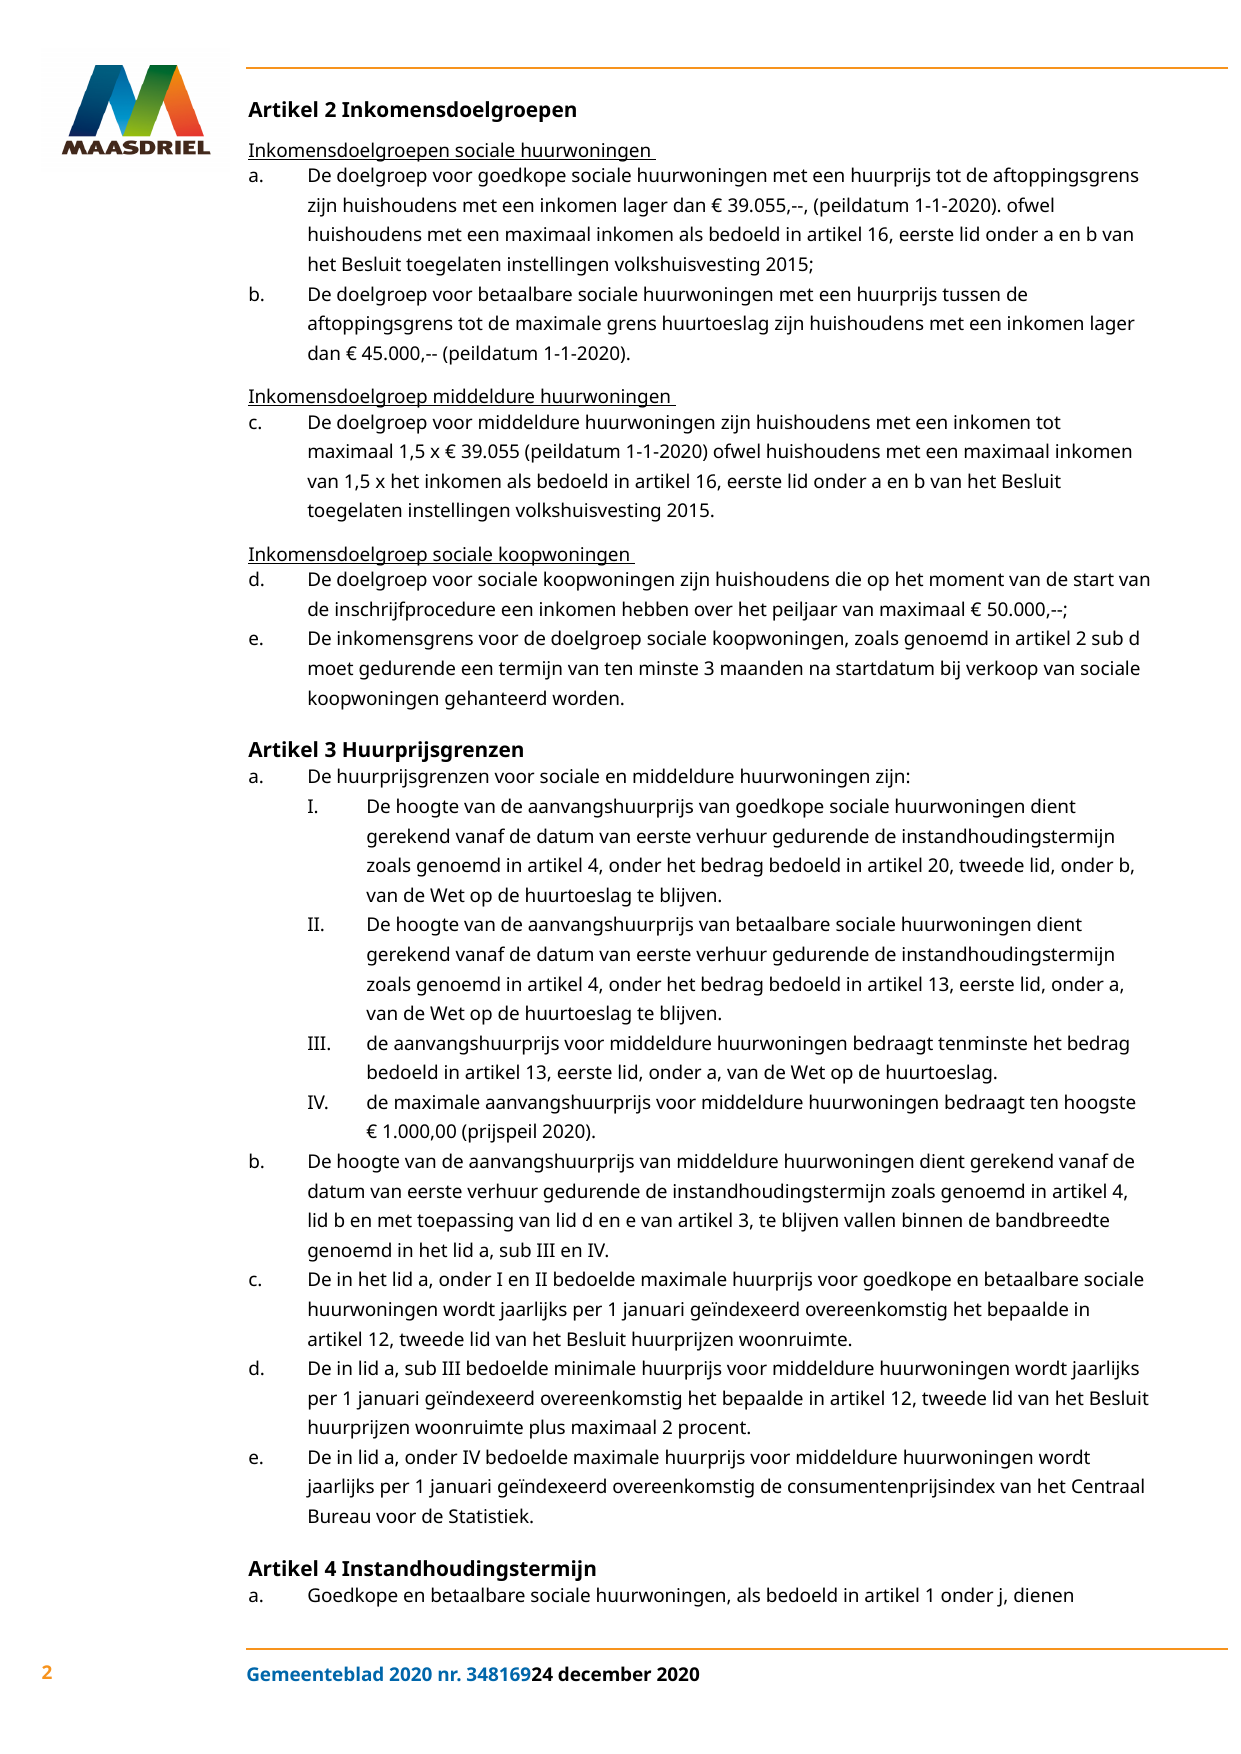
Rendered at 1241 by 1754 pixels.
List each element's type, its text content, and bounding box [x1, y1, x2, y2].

text Inkomensdoelgroep sociale koopwoningen [248, 541, 1152, 566]
list De in het lid a, onder I en II bedoelde maximale huurprijs voor goedkope en betaalbare sociale huurwoningen wordt jaarlijks per 1 januari geïndexeerd overeenkomstig het bepaalde in artikel 12, tweede lid van het Besluit huurprijzen woonruimte. [248, 1267, 1152, 1351]
list De huurprijsgrenzen voor sociale en middeldure huurwoningen zijn: [248, 764, 1152, 789]
list de aanvangshuurprijs voor middeldure huurwoningen bedraagt tenminste het bedrag bedoeld in artikel 13, eerste lid, onder a, van de Wet op de huurtoeslag. [307, 1030, 1152, 1085]
text Artikel 2 Inkomensdoelgroepen [248, 95, 1152, 123]
list De hoogte van de aanvangshuurprijs van betaalbare sociale huurwoningen dient gerekend vanaf de datum van eerste verhuur gedurende de instandhoudingstermijn zoals genoemd in artikel 4, onder het bedrag bedoeld in artikel 13, eerste lid, onder a, van de Wet op de huurtoeslag te blijven. [307, 912, 1152, 1026]
list De in lid a, onder IV bedoelde maximale huurprijs voor middeldure huurwoningen wordt jaarlijks per 1 januari geïndexeerd overeenkomstig de consumentenprijsindex van het Centraal Bureau voor de Statistiek. [248, 1444, 1152, 1529]
picture [41, 47, 231, 172]
text Artikel 4 Instandhoudingstermijn [248, 1554, 1152, 1582]
list De doelgroep voor betaalbare sociale huurwoningen met een huurprijs tussen de aftoppingsgrens tot de maximale grens huurtoeslag zijn huishoudens met een inkomen lager dan € 45.000,-- (peildatum 1-1-2020). [248, 281, 1152, 366]
text Inkomensdoelgroepen sociale huurwoningen [248, 137, 1152, 162]
list De in lid a, sub III bedoelde minimale huurprijs voor middeldure huurwoningen wordt jaarlijks per 1 januari geïndexeerd overeenkomstig het bepaalde in artikel 12, tweede lid van het Besluit huurprijzen woonruimte plus maximaal 2 procent. [248, 1355, 1152, 1440]
list De hoogte van de aanvangshuurprijs van middeldure huurwoningen dient gerekend vanaf de datum van eerste verhuur gedurende de instandhoudingstermijn zoals genoemd in artikel 4, lid b en met toepassing van lid d en e van artikel 3, te blijven vallen binnen de bandbreedte genoemd in het lid a, sub III en IV. [248, 1148, 1152, 1263]
list De hoogte van de aanvangshuurprijs van goedkope sociale huurwoningen dient gerekend vanaf de datum van eerste verhuur gedurende de instandhoudingstermijn zoals genoemd in artikel 4, onder het bedrag bedoeld in artikel 20, tweede lid, onder b, van de Wet op de huurtoeslag te blijven. [307, 793, 1152, 908]
list De doelgroep voor middeldure huurwoningen zijn huishoudens met een inkomen tot maximaal 1,5 x € 39.055 (peildatum 1-1-2020) ofwel huishoudens met een maximaal inkomen van 1,5 x het inkomen als bedoeld in artikel 16, eerste lid onder a en b van het Besluit toegelaten instellingen volkshuisvesting 2015. [248, 409, 1152, 523]
text Artikel 3 Huurprijsgrenzen [248, 735, 1152, 764]
list De inkomensgrens voor de doelgroep sociale koopwoningen, zoals genoemd in artikel 2 sub d moet gedurende een termijn van ten minste 3 maanden na startdatum bij verkoop van sociale koopwoningen gehanteerd worden. [248, 626, 1152, 711]
list Goedkope en betaalbare sociale huurwoningen, als bedoeld in artikel 1 onder j, dienen [248, 1582, 1152, 1608]
text Inkomensdoelgroep middeldure huurwoningen [248, 383, 1152, 409]
list de maximale aanvangshuurprijs voor middeldure huurwoningen bedraagt ten hoogste € 1.000,00 (prijspeil 2020). [307, 1089, 1152, 1144]
list De doelgroep voor goedkope sociale huurwoningen met een huurprijs tot de aftoppingsgrens zijn huishoudens met een inkomen lager dan € 39.055,--, (peildatum 1-1-2020). ofwel huishoudens met een maximaal inkomen als bedoeld in artikel 16, eerste lid onder a en b van het Besluit toegelaten instellingen volkshuisvesting 2015; [248, 162, 1152, 277]
list De doelgroep voor sociale koopwoningen zijn huishoudens die op het moment van de start van de inschrijfprocedure een inkomen hebben over het peiljaar van maximaal € 50.000,--; [248, 566, 1152, 622]
